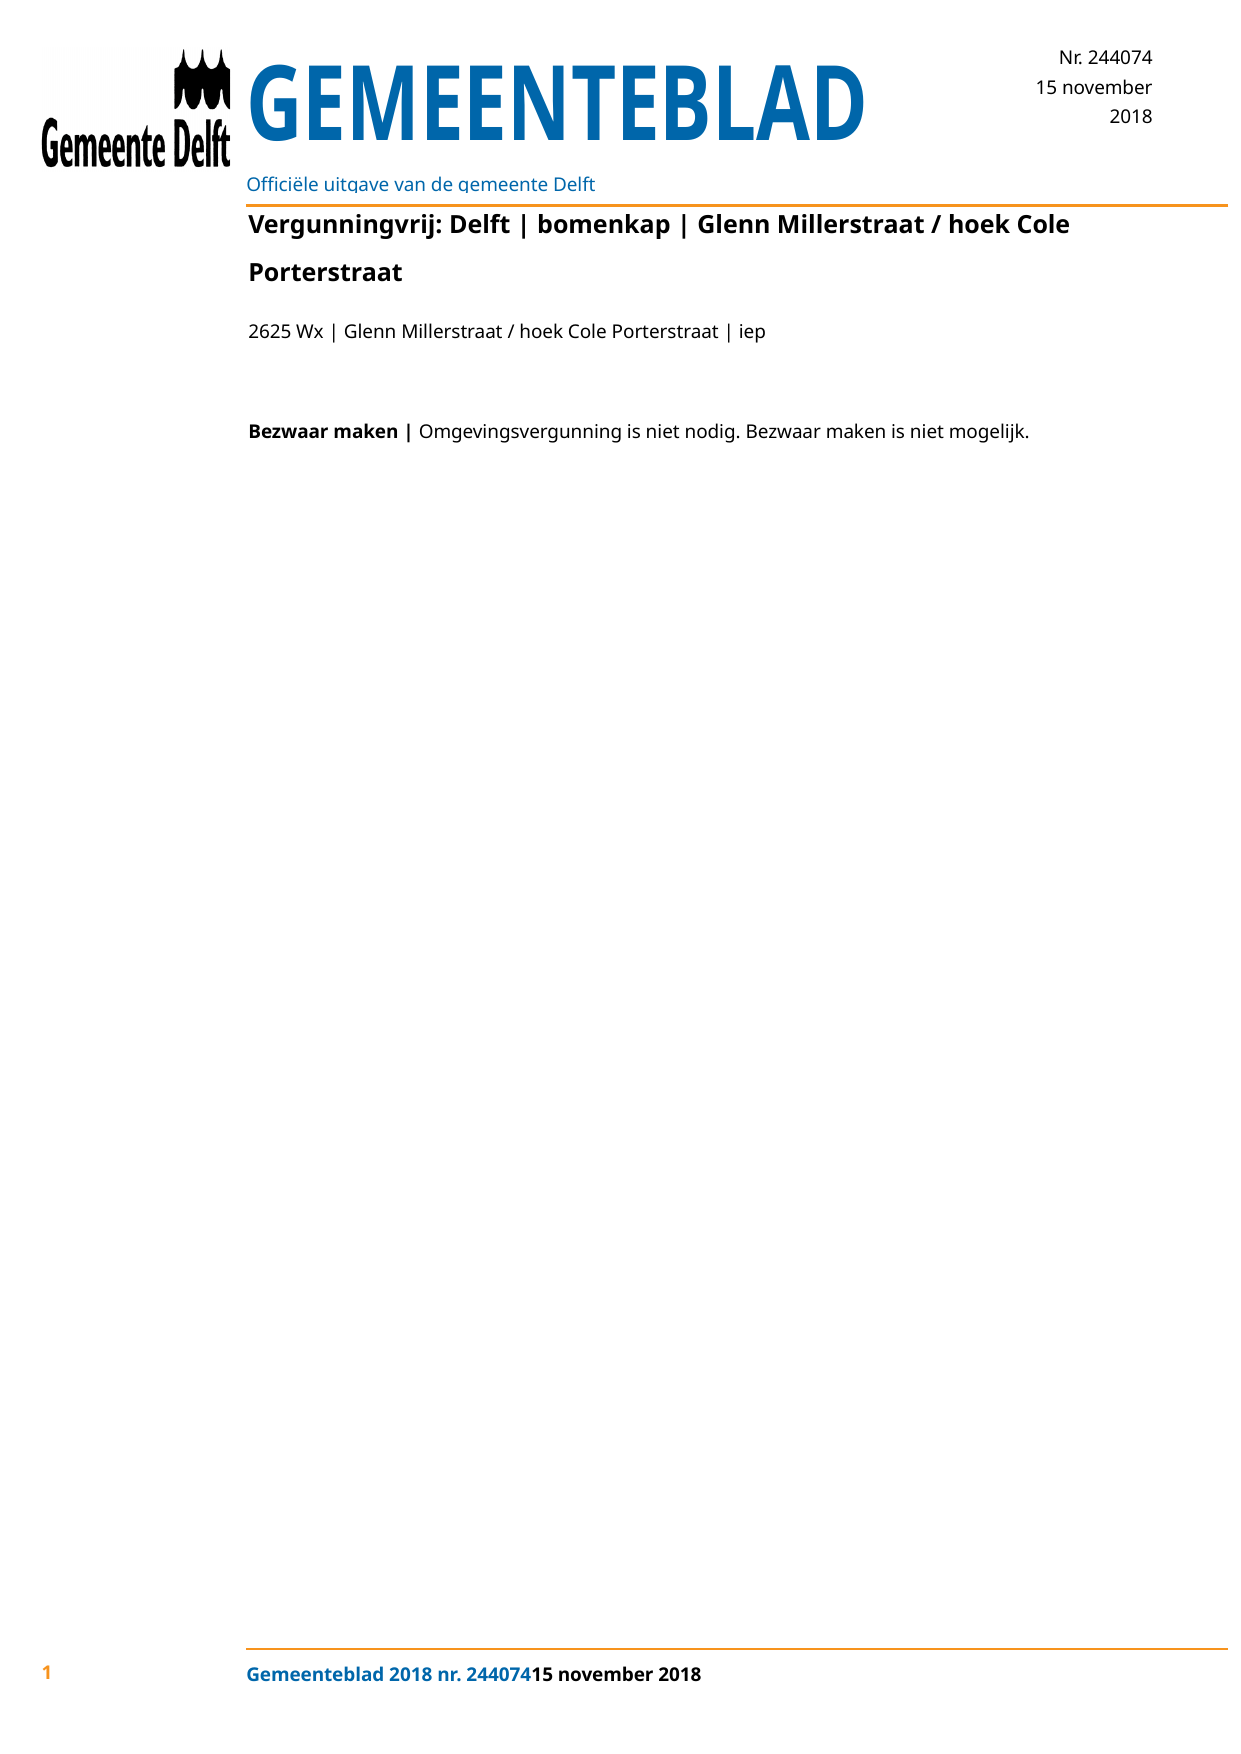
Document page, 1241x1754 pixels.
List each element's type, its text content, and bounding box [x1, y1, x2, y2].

text Vergunningvrij: Delft | bomenkap | Glenn Millerstraat / hoek Cole Porterstraat [248, 207, 1152, 288]
text Bezwaar maken | Omgevingsvergunning is niet nodig. Bezwaar maken is niet mogelijk. [248, 419, 1152, 444]
picture [41, 47, 231, 172]
text 2625 Wx | Glenn Millerstraat / hoek Cole Porterstraat | iep [248, 318, 1152, 344]
